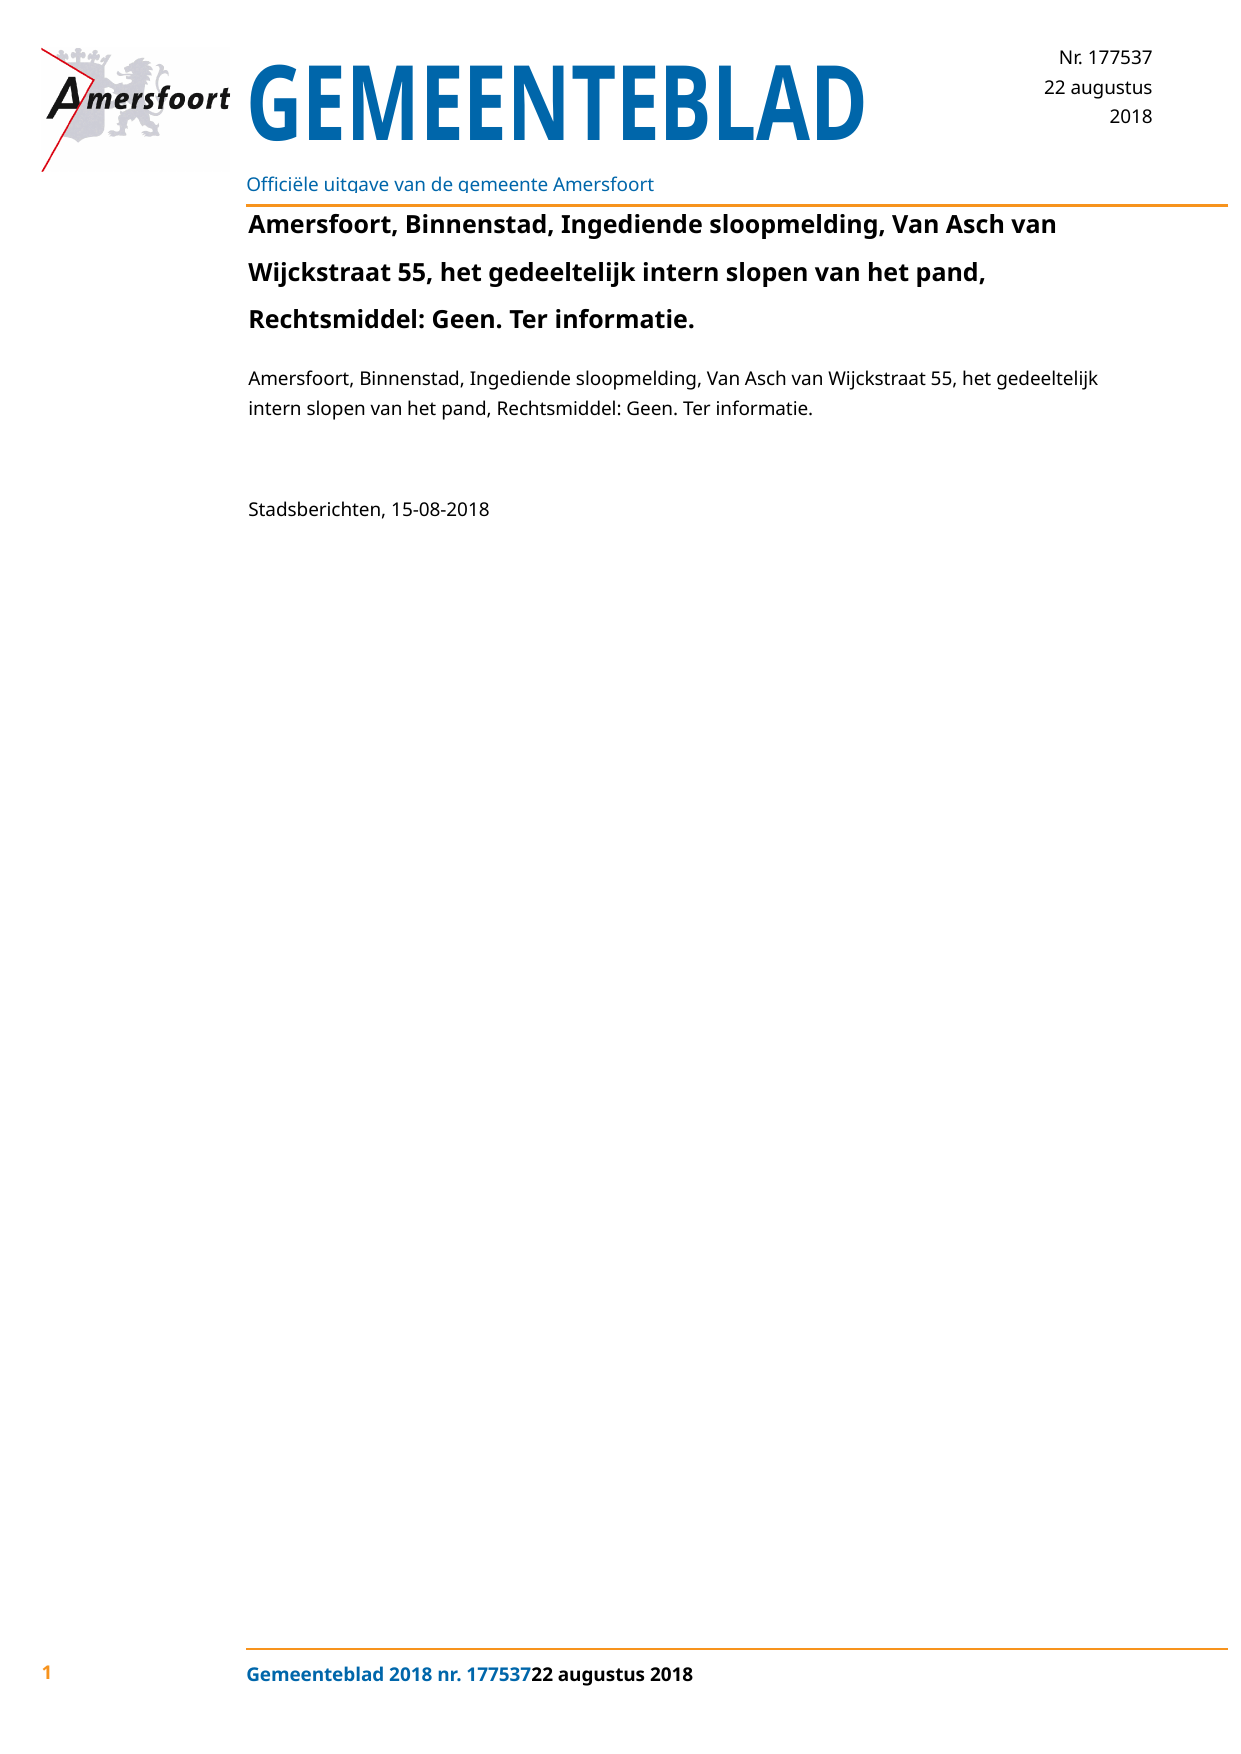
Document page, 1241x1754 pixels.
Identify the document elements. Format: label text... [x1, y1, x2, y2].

text Amersfoort, Binnenstad, Ingediende sloopmelding, Van Asch van Wijckstraat 55, het gedeeltelijk intern slopen van het pand, Rechtsmiddel: Geen. Ter informatie. [248, 366, 1152, 421]
text Amersfoort, Binnenstad, Ingediende sloopmelding, Van Asch van Wijckstraat 55, het gedeeltelijk intern slopen van het pand, Rechtsmiddel: Geen. Ter informatie. [248, 207, 1152, 336]
text Stadsberichten, 15-08-2018 [248, 496, 1152, 522]
picture [41, 47, 231, 172]
